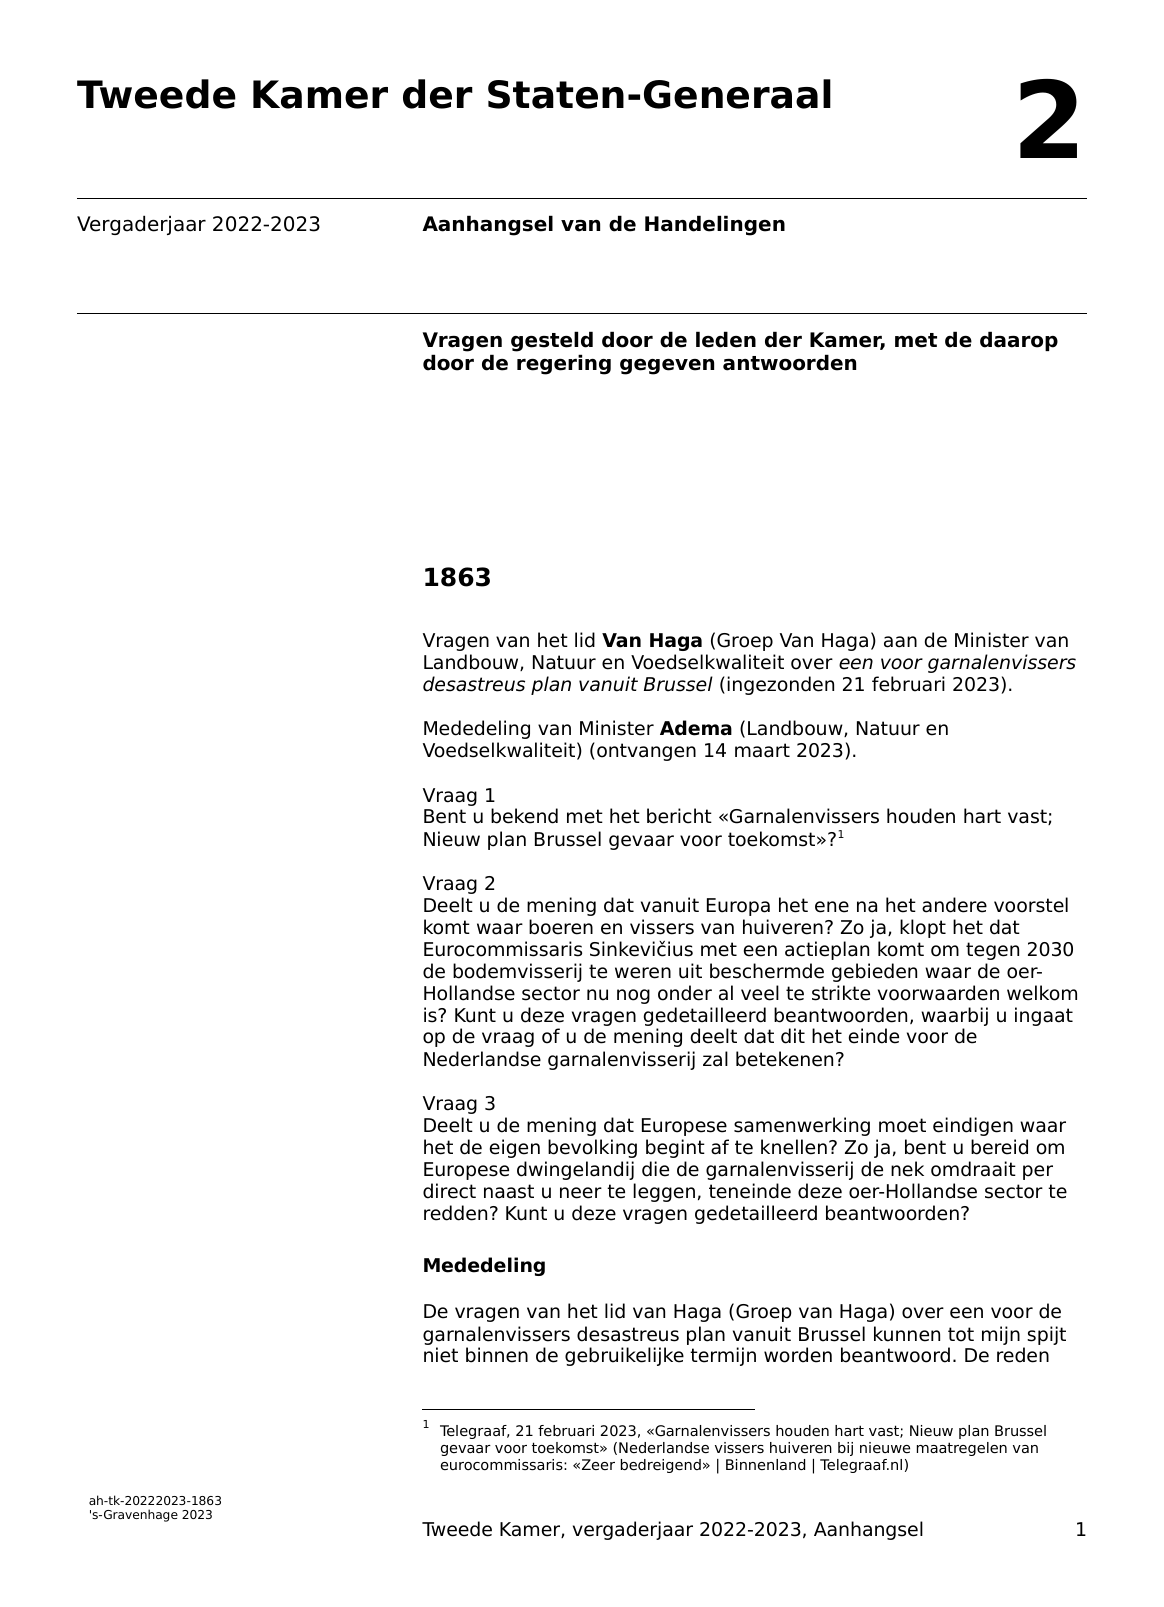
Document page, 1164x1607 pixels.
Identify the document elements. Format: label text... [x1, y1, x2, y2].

text Mededeling van Minister Adema (Landbouw, Natuur en Voedselkwaliteit) (ontvangen 14 maart 2023). [422, 718, 1087, 762]
text De vragen van het lid van Haga (Groep van Haga) over een voor de garnalenvissers desastreus plan vanuit Brussel kunnen tot mijn spijt niet binnen de gebruikelijke termijn worden beantwoord. De reden [422, 1301, 1087, 1367]
subtitle Mededeling [422, 1254, 1087, 1276]
text Telegraaf, 21 februari 2023, «Garnalenvissers houden hart vast; Nieuw plan Brussel gevaar voor toekomst» (Nederlandse vissers huiveren bij nieuwe maatregelen van eurocommissaris: «Zeer bedreigend» | Binnenland | Telegraaf.nl) [422, 1418, 1087, 1474]
text 1863 [422, 563, 1087, 592]
text Bent u bekend met het bericht «Garnalenvissers houden hart vast; Nieuw plan Brussel gevaar voor toekomst»? [422, 806, 1087, 850]
text Deelt u de mening dat vanuit Europa het ene na het andere voorstel komt waar boeren en vissers van huiveren? Zo ja, klopt het dat Eurocommissaris Sinkevičius met een actieplan komt om tegen 2030 de bodemvisserij te weren uit beschermde gebieden waar de oer-Hollandse sector nu nog onder al veel te strikte voorwaarden welkom is? Kunt u deze vragen gedetailleerd beantwoorden, waarbij u ingaat op de vraag of u de mening deelt dat dit het einde voor de Nederlandse garnalenvisserij zal betekenen? [422, 894, 1087, 1070]
table_header 2 [886, 59, 1087, 198]
text Vragen van het lid Van Haga (Groep Van Haga) aan de Minister van Landbouw, Natuur en Voedselkwaliteit over een voor garnalenvissers desastreus plan vanuit Brussel (ingezonden 21 februari 2023). [422, 630, 1087, 696]
table_cell [77, 314, 422, 375]
text 's-Gravenhage 2023 [88, 1508, 323, 1522]
text Vraag 1 [422, 784, 1087, 806]
table_header Tweede Kamer der Staten-Generaal [77, 59, 886, 198]
table_cell Vergaderjaar 2022-2023 [77, 199, 422, 313]
text Vraag 2 [422, 873, 1087, 894]
text ah-tk-20222023-1863 [88, 1494, 323, 1508]
table_cell Vragen gesteld door de leden der Kamer, met de daarop door de regering gegeven antwoorden [422, 314, 1087, 375]
text Deelt u de mening dat Europese samenwerking moet eindigen waar het de eigen bevolking begint af te knellen? Zo ja, bent u bereid om Europese dwingelandij die de garnalenvisserij de nek omdraait per direct naast u neer te leggen, teneinde deze oer-Hollandse sector te redden? Kunt u deze vragen gedetailleerd beantwoorden? [422, 1114, 1087, 1224]
text Vraag 3 [422, 1093, 1087, 1114]
table_cell Aanhangsel van de Handelingen [422, 199, 1087, 313]
